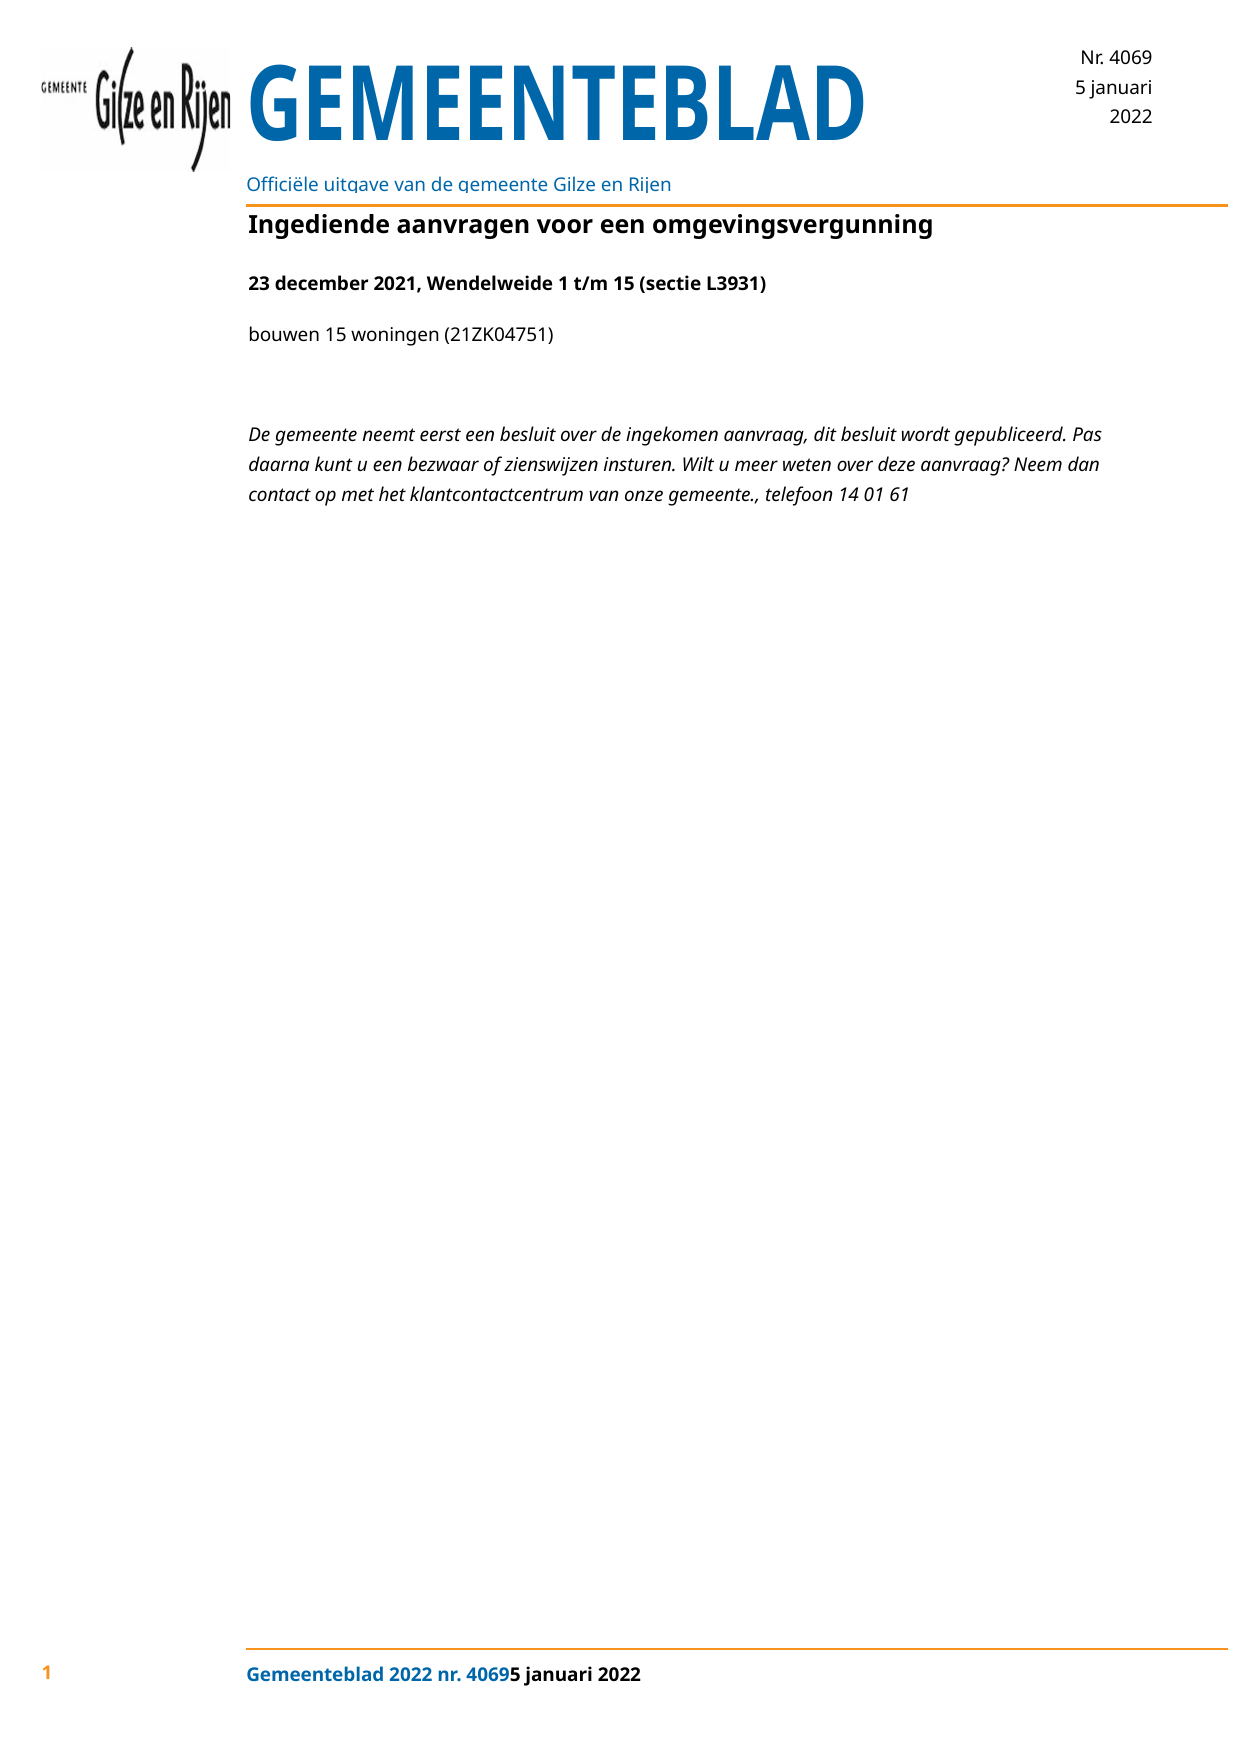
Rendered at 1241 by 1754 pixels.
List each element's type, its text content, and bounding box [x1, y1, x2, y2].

text bouwen 15 woningen (21ZK04751) [248, 321, 1152, 346]
text 23 december 2021, Wendelweide 1 t/m 15 (sectie L3931) [248, 270, 1152, 296]
picture [41, 47, 231, 172]
text Ingediende aanvragen voor een omgevingsvergunning [248, 207, 1152, 241]
text De gemeente neemt eerst een besluit over de ingekomen aanvraag, dit besluit wordt gepubliceerd. Pas daarna kunt u een bezwaar of zienswijzen insturen. Wilt u meer weten over deze aanvraag? Neem dan contact op met het klantcontactcentrum van onze gemeente., telefoon 14 01 61 [248, 422, 1152, 506]
